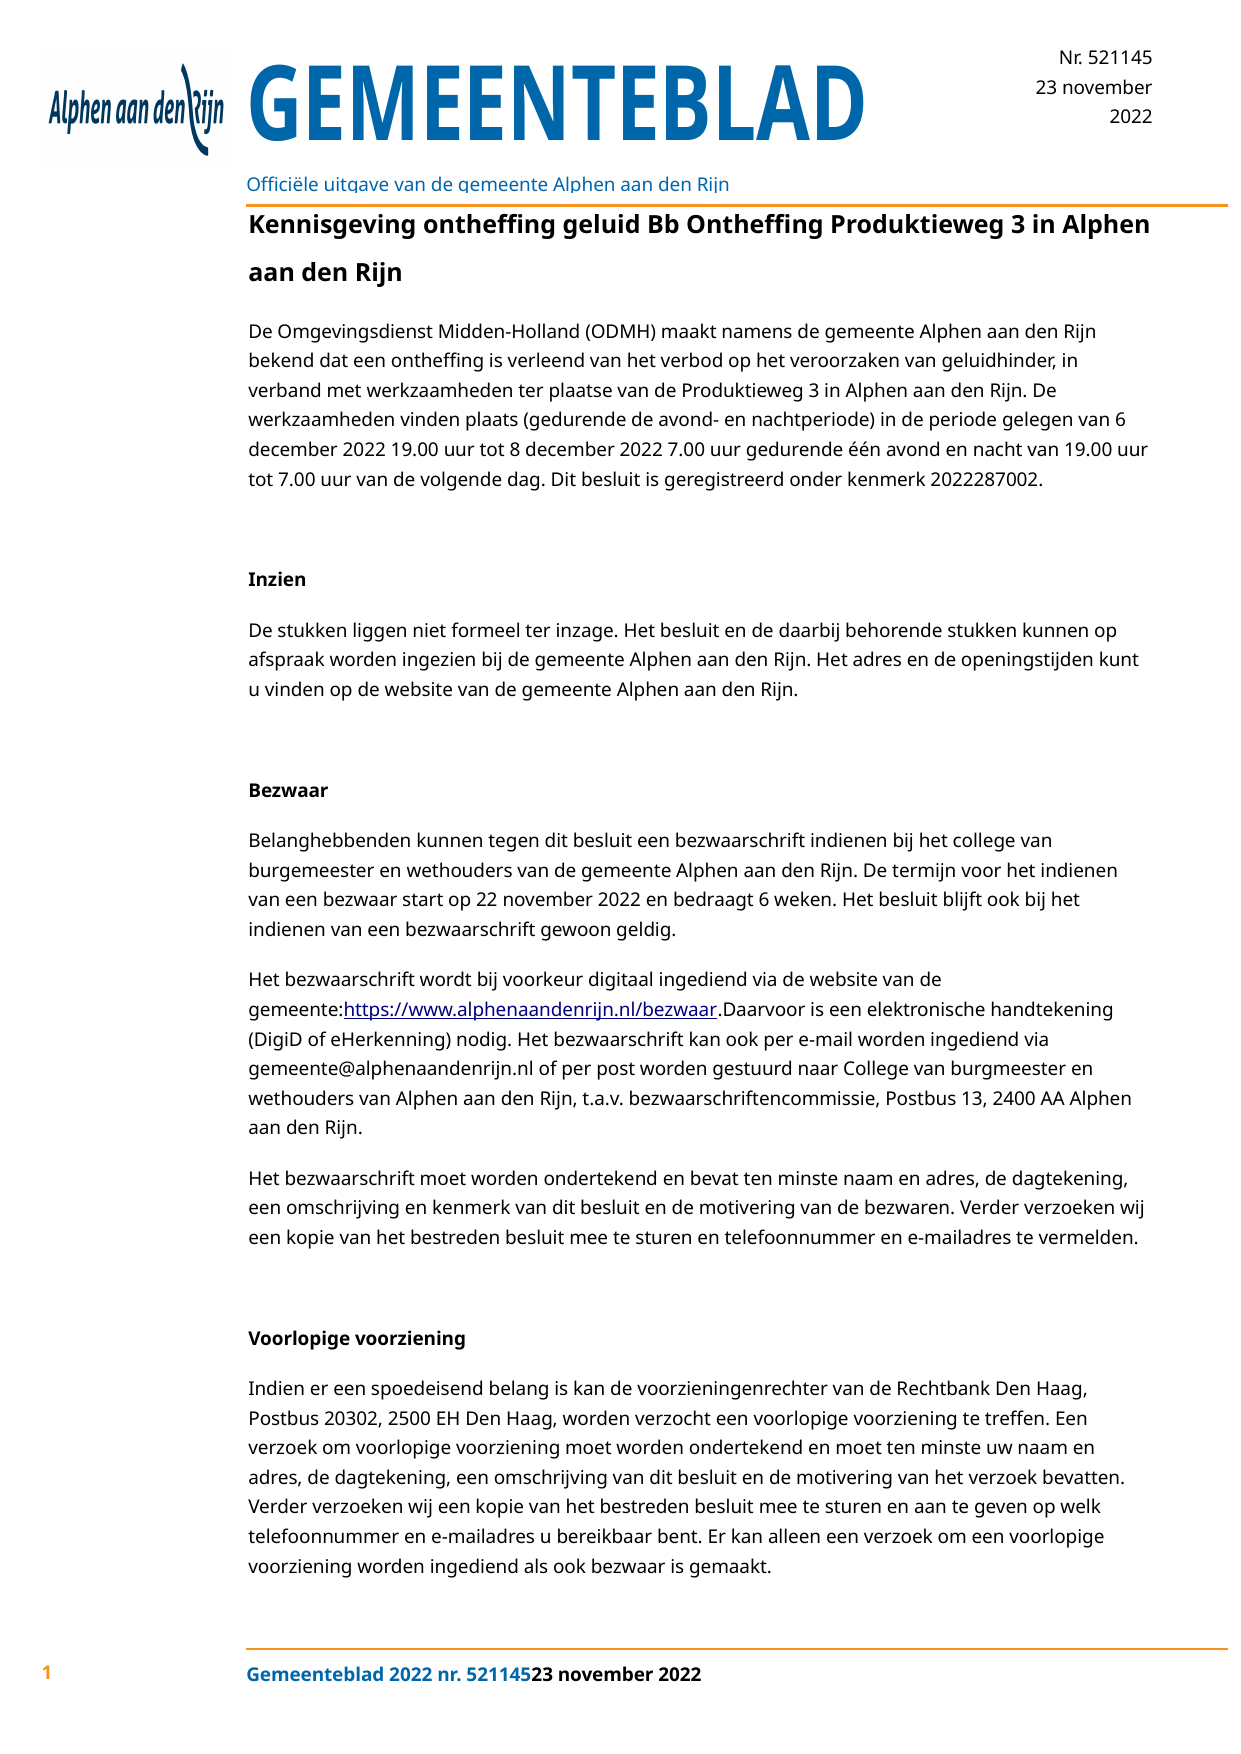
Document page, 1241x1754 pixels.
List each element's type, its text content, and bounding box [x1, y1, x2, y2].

picture [41, 47, 231, 172]
text Belanghebbenden kunnen tegen dit besluit een bezwaarschrift indienen bij het college van burgemeester en wethouders van de gemeente Alphen aan den Rijn. De termijn voor het indienen van een bezwaar start op 22 november 2022 en bedraagt 6 weken. Het besluit blijft ook bij het indienen van een bezwaarschrift gewoon geldig. [248, 827, 1152, 942]
text De stukken liggen niet formeel ter inzage. Het besluit en de daarbij behorende stukken kunnen op afspraak worden ingezien bij de gemeente Alphen aan den Rijn. Het adres en de openingstijden kunt u vinden op de website van de gemeente Alphen aan den Rijn. [248, 617, 1152, 702]
text Inzien [248, 567, 1152, 592]
text Voorlopige voorziening [248, 1325, 1152, 1351]
text Bezwaar [248, 777, 1152, 803]
text Het bezwaarschrift moet worden ondertekend en bevat ten minste naam en adres, de dagtekening, een omschrijving en kenmerk van dit besluit en de motivering van de bezwaren. Verder verzoeken wij een kopie van het bestreden besluit mee te sturen en telefoonnummer en e-mailadres te vermelden. [248, 1165, 1152, 1250]
text Het bezwaarschrift wordt bij voorkeur digitaal ingediend via de website van de gemeente:https://www.alphenaandenrijn.nl/bezwaar.Daarvoor is een elektronische handtekening (DigiD of eHerkenning) nodig. Het bezwaarschrift kan ook per e-mail worden ingediend via gemeente@alphenaandenrijn.nl of per post worden gestuurd naar College van burgmeester en wethouders van Alphen aan den Rijn, t.a.v. bezwaarschriftencommissie, Postbus 13, 2400 AA Alphen aan den Rijn. [248, 967, 1152, 1140]
text De Omgevingsdienst Midden-Holland (ODMH) maakt namens de gemeente Alphen aan den Rijn bekend dat een ontheffing is verleend van het verbod op het veroorzaken van geluidhinder, in verband met werkzaamheden ter plaatse van de Produktieweg 3 in Alphen aan den Rijn. De werkzaamheden vinden plaats (gedurende de avond- en nachtperiode) in de periode gelegen van 6 december 2022 19.00 uur tot 8 december 2022 7.00 uur gedurende één avond en nacht van 19.00 uur tot 7.00 uur van de volgende dag. Dit besluit is geregistreerd onder kenmerk 2022287002. [248, 318, 1152, 492]
text Indien er een spoedeisend belang is kan de voorzieningenrechter van de Rechtbank Den Haag, Postbus 20302, 2500 EH Den Haag, worden verzocht een voorlopige voorziening te treffen. Een verzoek om voorlopige voorziening moet worden ondertekend en moet ten minste uw naam en adres, de dagtekening, een omschrijving van dit besluit en de motivering van het verzoek bevatten. Verder verzoeken wij een kopie van het bestreden besluit mee te sturen en aan te geven op welk telefoonnummer en e-mailadres u bereikbaar bent. Er kan alleen een verzoek om een voorlopige voorziening worden ingediend als ook bezwaar is gemaakt. [248, 1375, 1152, 1579]
text Kennisgeving ontheffing geluid Bb Ontheffing Produktieweg 3 in Alphen aan den Rijn [248, 207, 1152, 288]
